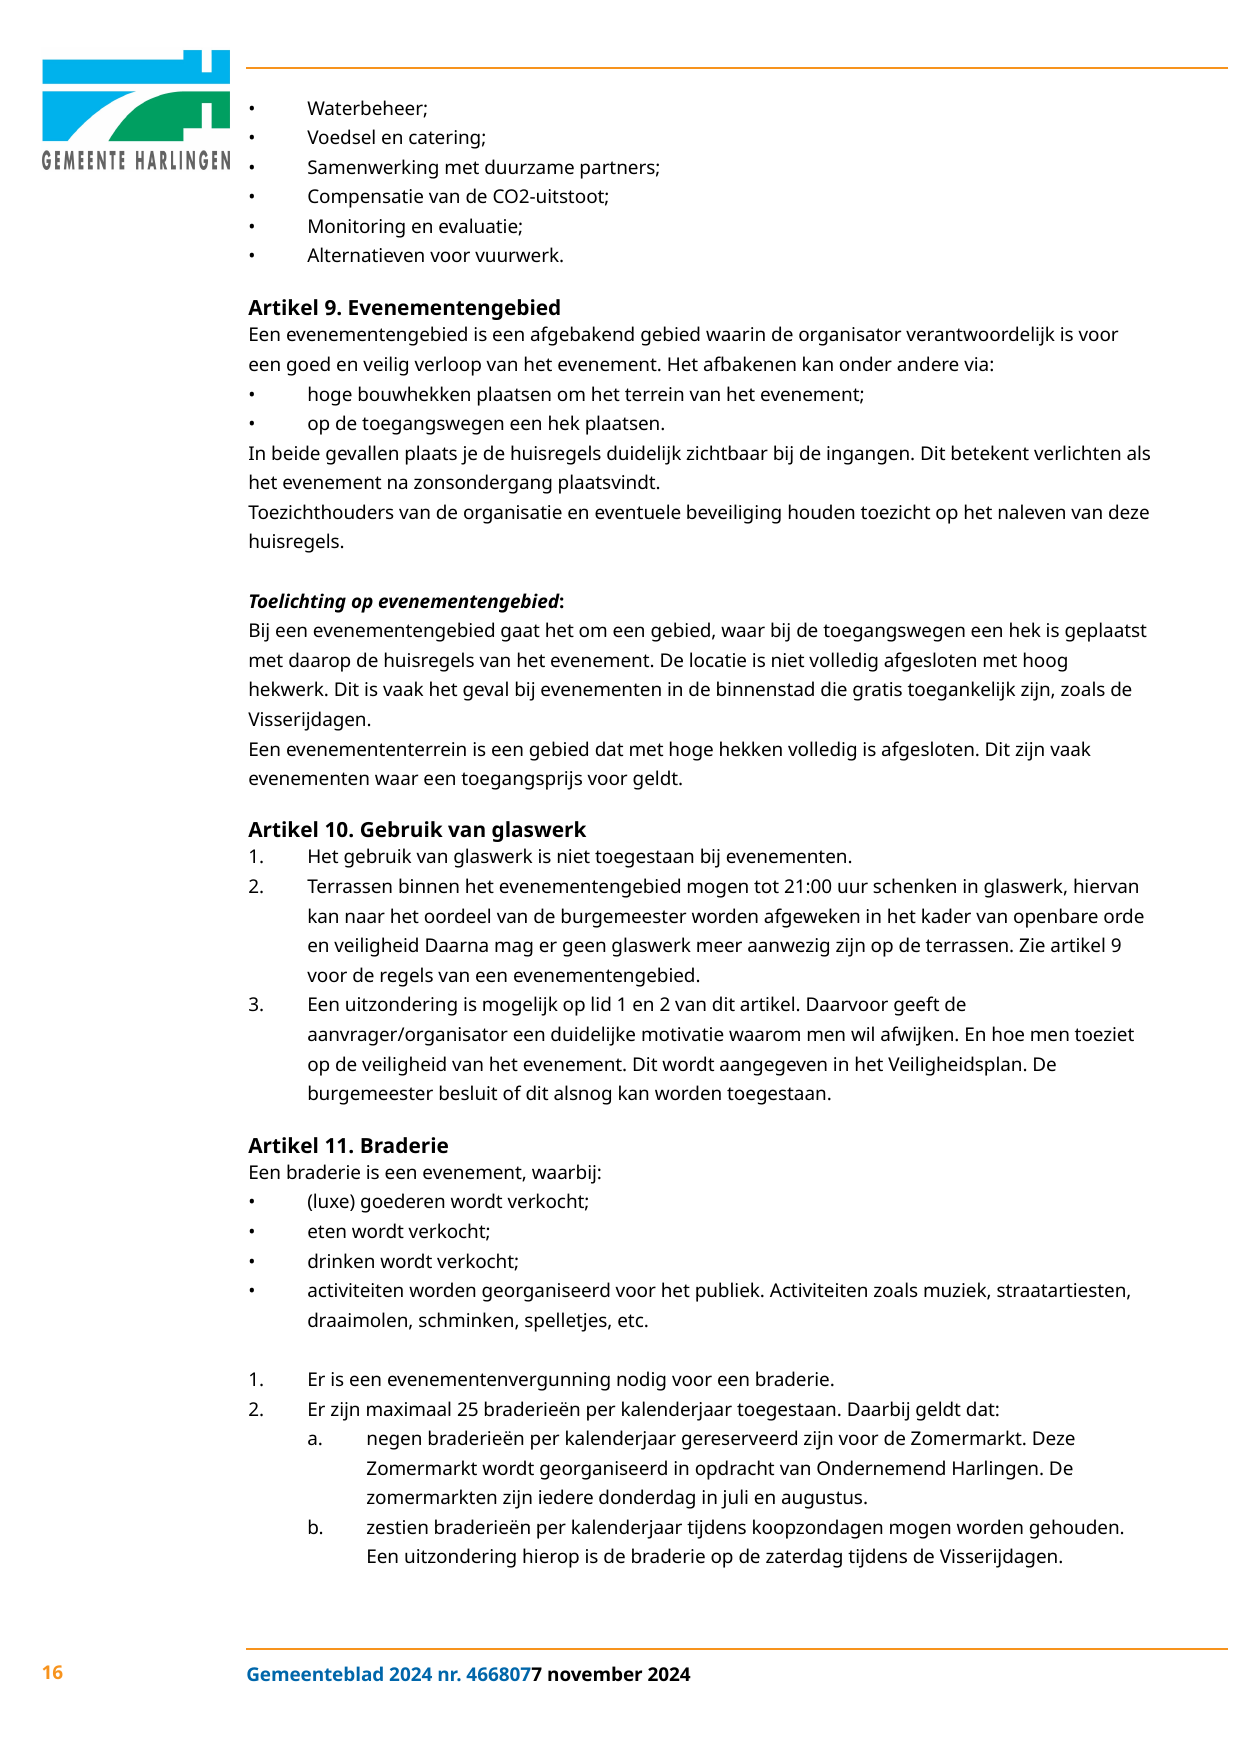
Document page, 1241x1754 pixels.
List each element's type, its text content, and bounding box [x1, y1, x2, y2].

list Alternatieven voor vuurwerk. [248, 243, 1152, 268]
list Compensatie van de CO2-uitstoot; [248, 183, 1152, 209]
list drinken wordt verkocht; [248, 1248, 1152, 1274]
list eten wordt verkocht; [248, 1218, 1152, 1244]
list (luxe) goederen wordt verkocht; [248, 1189, 1152, 1214]
list Terrassen binnen het evenementengebied mogen tot 21:00 uur schenken in glaswerk, hiervan kan naar het oordeel van de burgemeester worden afgeweken in het kader van openbare orde en veiligheid Daarna mag er geen glaswerk meer aanwezig zijn op de terrassen. Zie artikel 9 voor de regels van een evenementengebied. [248, 873, 1152, 988]
text Een evenementengebied is een afgebakend gebied waarin de organisator verantwoordelijk is voor een goed en veilig verloop van het evenement. Het afbakenen kan onder andere via: [248, 322, 1152, 377]
list negen braderieën per kalenderjaar gereserveerd zijn voor de Zomermarkt. Deze Zomermarkt wordt georganiseerd in opdracht van Ondernemend Harlingen. De zomermarkten zijn iedere donderdag in juli en augustus. [307, 1425, 1152, 1510]
list Monitoring en evaluatie; [248, 213, 1152, 239]
text In beide gevallen plaats je de huisregels duidelijk zichtbaar bij de ingangen. Dit betekent verlichten als het evenement na zonsondergang plaatsvindt. [248, 440, 1152, 495]
list Waterbeheer; [248, 95, 1152, 121]
list activiteiten worden georganiseerd voor het publiek. Activiteiten zoals muziek, straatartiesten, draaimolen, schminken, spelletjes, etc. [248, 1277, 1152, 1333]
list Voedsel en catering; [248, 124, 1152, 150]
list Het gebruik van glaswerk is niet toegestaan bij evenementen. [248, 844, 1152, 869]
list Er is een evenementenvergunning nodig voor een braderie. [248, 1366, 1152, 1392]
table_header Toelichting op evenementengebied: Bij een evenementengebied gaat het om een gebied, waar bij de toegangswegen een hek is geplaatst met daarop de huisregels van het evenement. De locatie is niet volledig afgesloten met hoog hekwerk. Dit is vaak het geval bij evenementen in de binnenstad die gratis toegankelijk zijn, zoals de Visserijdagen. Een evenemententerrein is een gebied dat met hoge hekken volledig is afgesloten. Dit zijn vaak evenementen waar een toegangsprijs voor geldt. [248, 588, 1152, 791]
list op de toegangswegen een hek plaatsen. [248, 410, 1152, 436]
text Een braderie is een evenement, waarbij: [248, 1159, 1152, 1185]
text Artikel 9. Evenementengebied [248, 293, 1152, 322]
list Een uitzondering is mogelijk op lid 1 en 2 van dit artikel. Daarvoor geeft de aanvrager/organisator een duidelijke motivatie waarom men wil afwijken. En hoe men toeziet op de veiligheid van het evenement. Dit wordt aangegeven in het Veiligheidsplan. De burgemeester besluit of dit alsnog kan worden toegestaan. [248, 992, 1152, 1106]
list hoge bouwhekken plaatsen om het terrein van het evenement; [248, 381, 1152, 406]
text Artikel 10. Gebruik van glaswerk [248, 815, 1152, 844]
list Er zijn maximaal 25 braderieën per kalenderjaar toegestaan. Daarbij geldt dat: [248, 1396, 1152, 1422]
list zestien braderieën per kalenderjaar tijdens koopzondagen mogen worden gehouden. Een uitzondering hierop is de braderie op de zaterdag tijdens de Visserijdagen. [307, 1514, 1152, 1569]
text Artikel 11. Braderie [248, 1131, 1152, 1159]
list Samenwerking met duurzame partners; [248, 154, 1152, 180]
picture [41, 47, 231, 172]
text Toezichthouders van de organisatie en eventuele beveiliging houden toezicht op het naleven van deze huisregels. [248, 499, 1152, 554]
